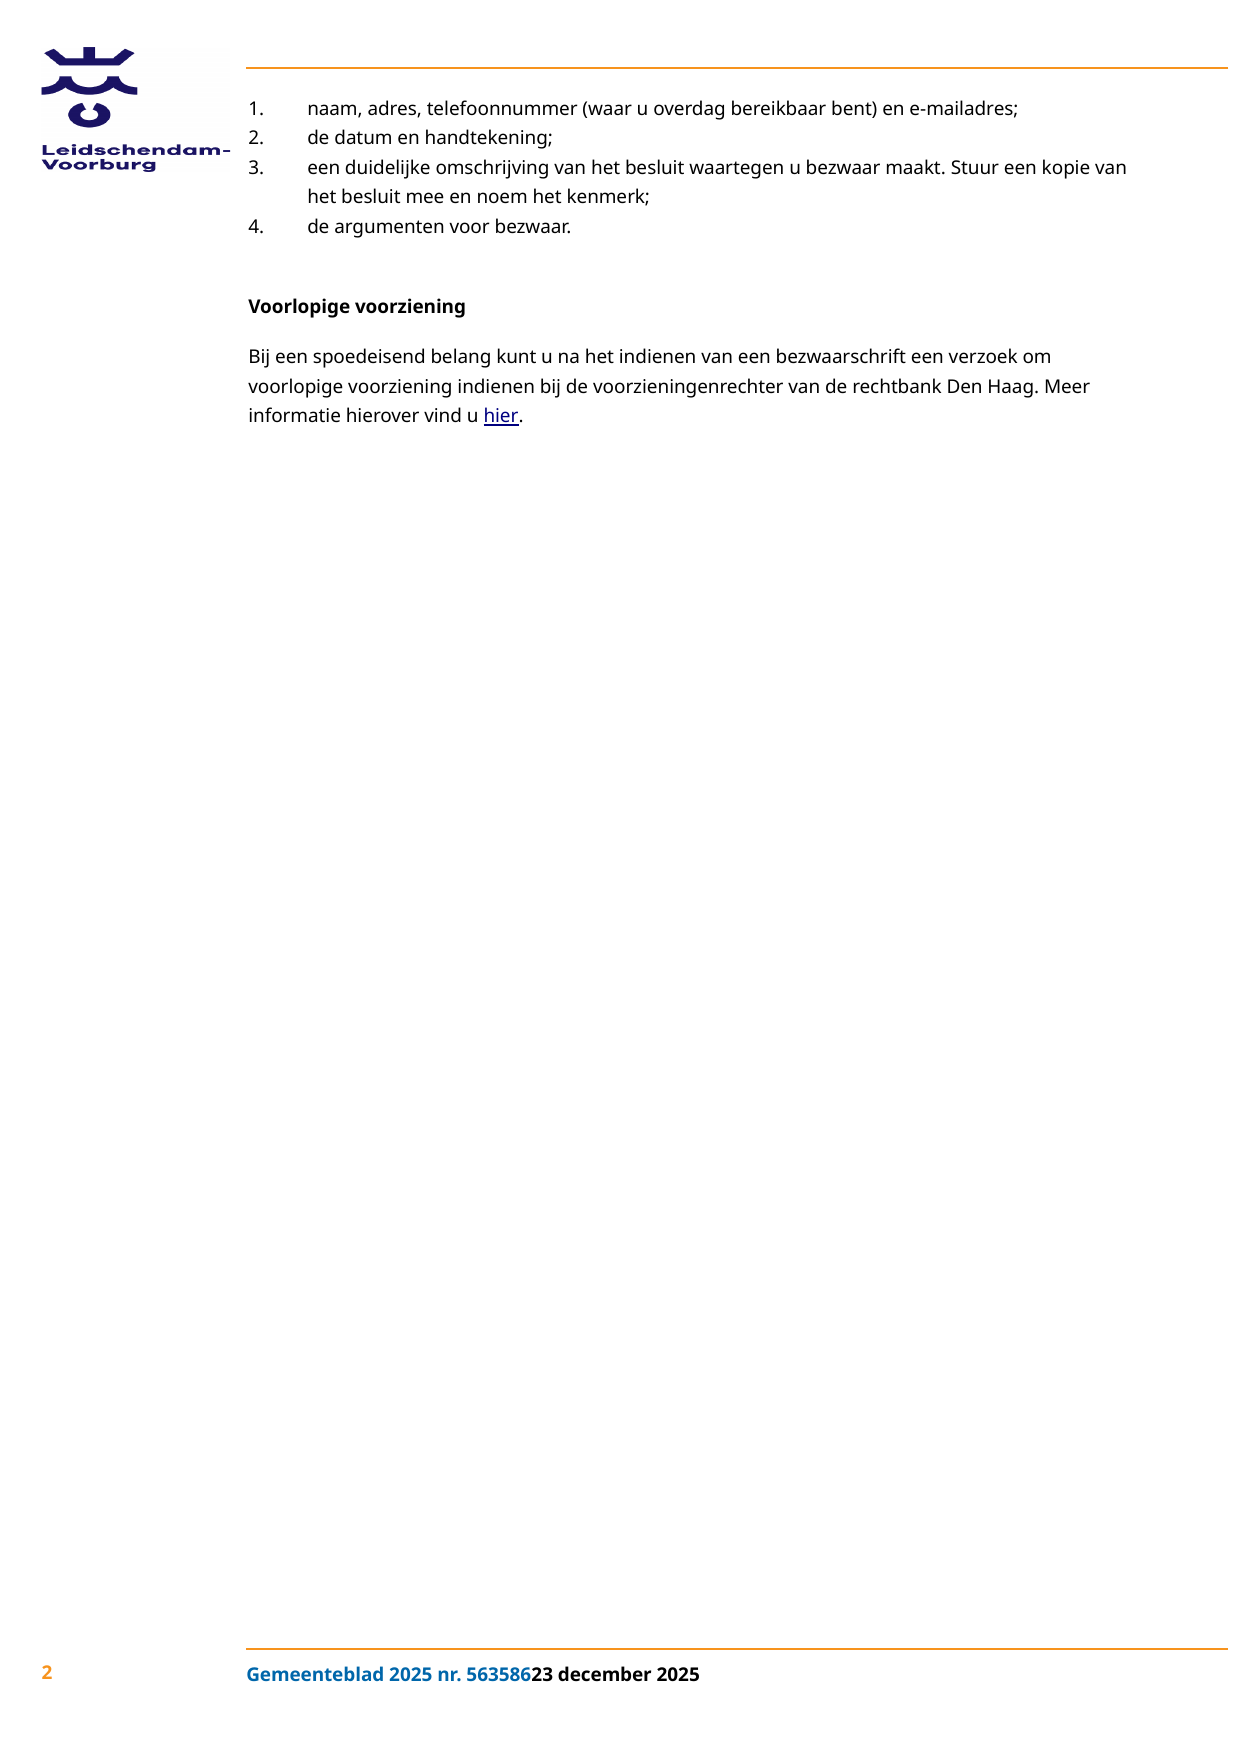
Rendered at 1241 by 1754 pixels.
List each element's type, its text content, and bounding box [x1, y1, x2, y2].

text Bij een spoedeisend belang kunt u na het indienen van een bezwaarschrift een verzoek om voorlopige voorziening indienen bij de voorzieningenrechter van de rechtbank Den Haag. Meer informatie hierover vind u hier. [248, 343, 1152, 428]
list een duidelijke omschrijving van het besluit waartegen u bezwaar maakt. Stuur een kopie van het besluit mee en noem het kenmerk; [248, 154, 1152, 209]
picture [41, 47, 231, 172]
list de argumenten voor bezwaar. [248, 213, 1152, 239]
list naam, adres, telefoonnummer (waar u overdag bereikbaar bent) en e-mailadres; [248, 95, 1152, 121]
text Voorlopige voorziening [248, 293, 1152, 319]
list de datum en handtekening; [248, 124, 1152, 150]
